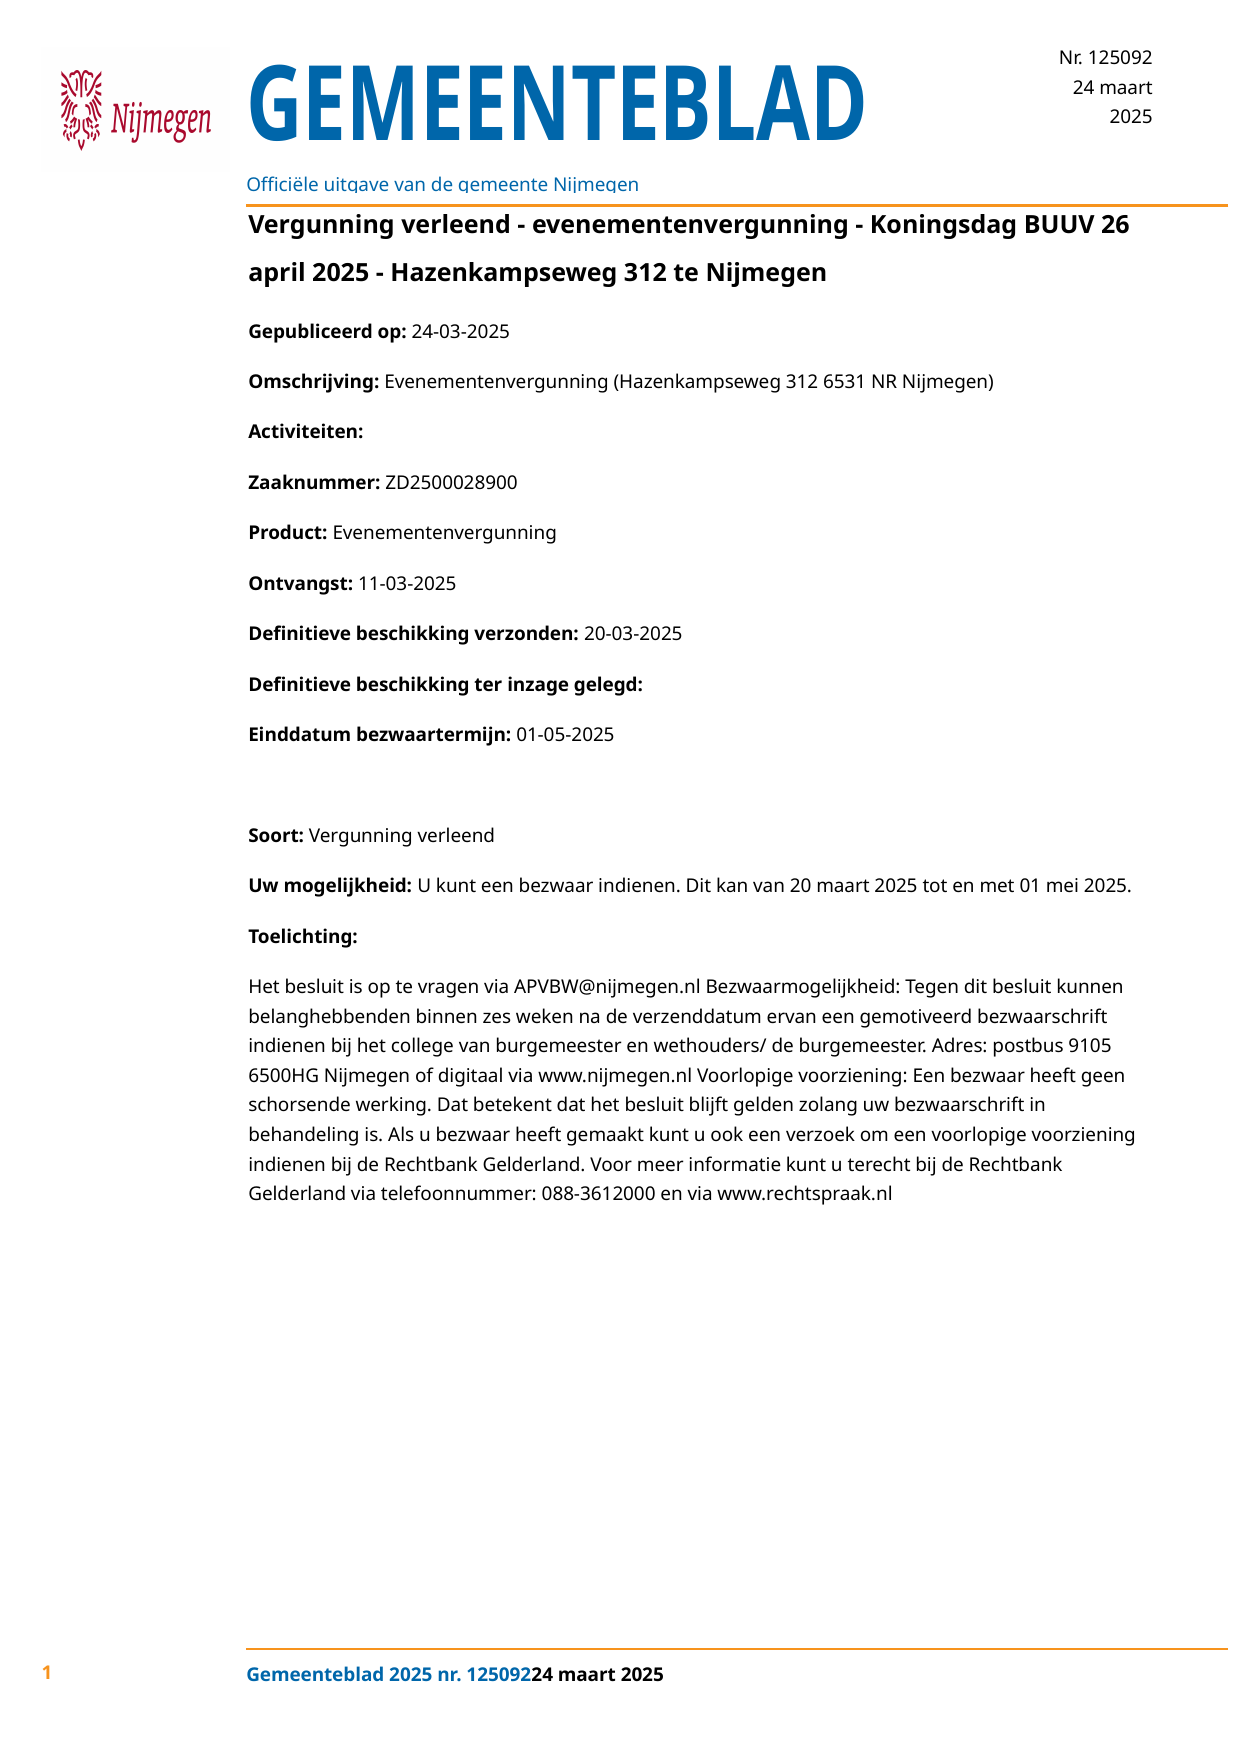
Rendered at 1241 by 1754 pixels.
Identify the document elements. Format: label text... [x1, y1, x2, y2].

text Ontvangst: 11-03-2025 [248, 570, 1152, 596]
text Product: Evenementenvergunning [248, 519, 1152, 545]
picture [41, 47, 231, 172]
text Activiteiten: [248, 419, 1152, 444]
text Einddatum bezwaartermijn: 01-05-2025 [248, 721, 1152, 747]
text Vergunning verleend - evenementenvergunning - Koningsdag BUUV 26 april 2025 - Hazenkampseweg 312 te Nijmegen [248, 207, 1152, 288]
text Soort: Vergunning verleend [248, 822, 1152, 848]
text Het besluit is op te vragen via APVBW@nijmegen.nl Bezwaarmogelijkheid: Tegen dit besluit kunnen belanghebbenden binnen zes weken na de verzenddatum ervan een gemotiveerd bezwaarschrift indienen bij het college van burgemeester en wethouders/ de burgemeester. Adres: postbus 9105 6500HG Nijmegen of digitaal via www.nijmegen.nl Voorlopige voorziening: Een bezwaar heeft geen schorsende werking. Dat betekent dat het besluit blijft gelden zolang uw bezwaarschrift in behandeling is. Als u bezwaar heeft gemaakt kunt u ook een verzoek om een voorlopige voorziening indienen bij de Rechtbank Gelderland. Voor meer informatie kunt u terecht bij de Rechtbank Gelderland via telefoonnummer: 088-3612000 en via www.rechtspraak.nl [248, 973, 1152, 1206]
text Gepubliceerd op: 24-03-2025 [248, 318, 1152, 344]
text Definitieve beschikking ter inzage gelegd: [248, 671, 1152, 697]
text Zaaknummer: ZD2500028900 [248, 469, 1152, 495]
text Uw mogelijkheid: U kunt een bezwaar indienen. Dit kan van 20 maart 2025 tot en met 01 mei 2025. [248, 872, 1152, 898]
text Definitieve beschikking verzonden: 20-03-2025 [248, 620, 1152, 646]
text Toelichting: [248, 923, 1152, 949]
text Omschrijving: Evenementenvergunning (Hazenkampseweg 312 6531 NR Nijmegen) [248, 368, 1152, 394]
